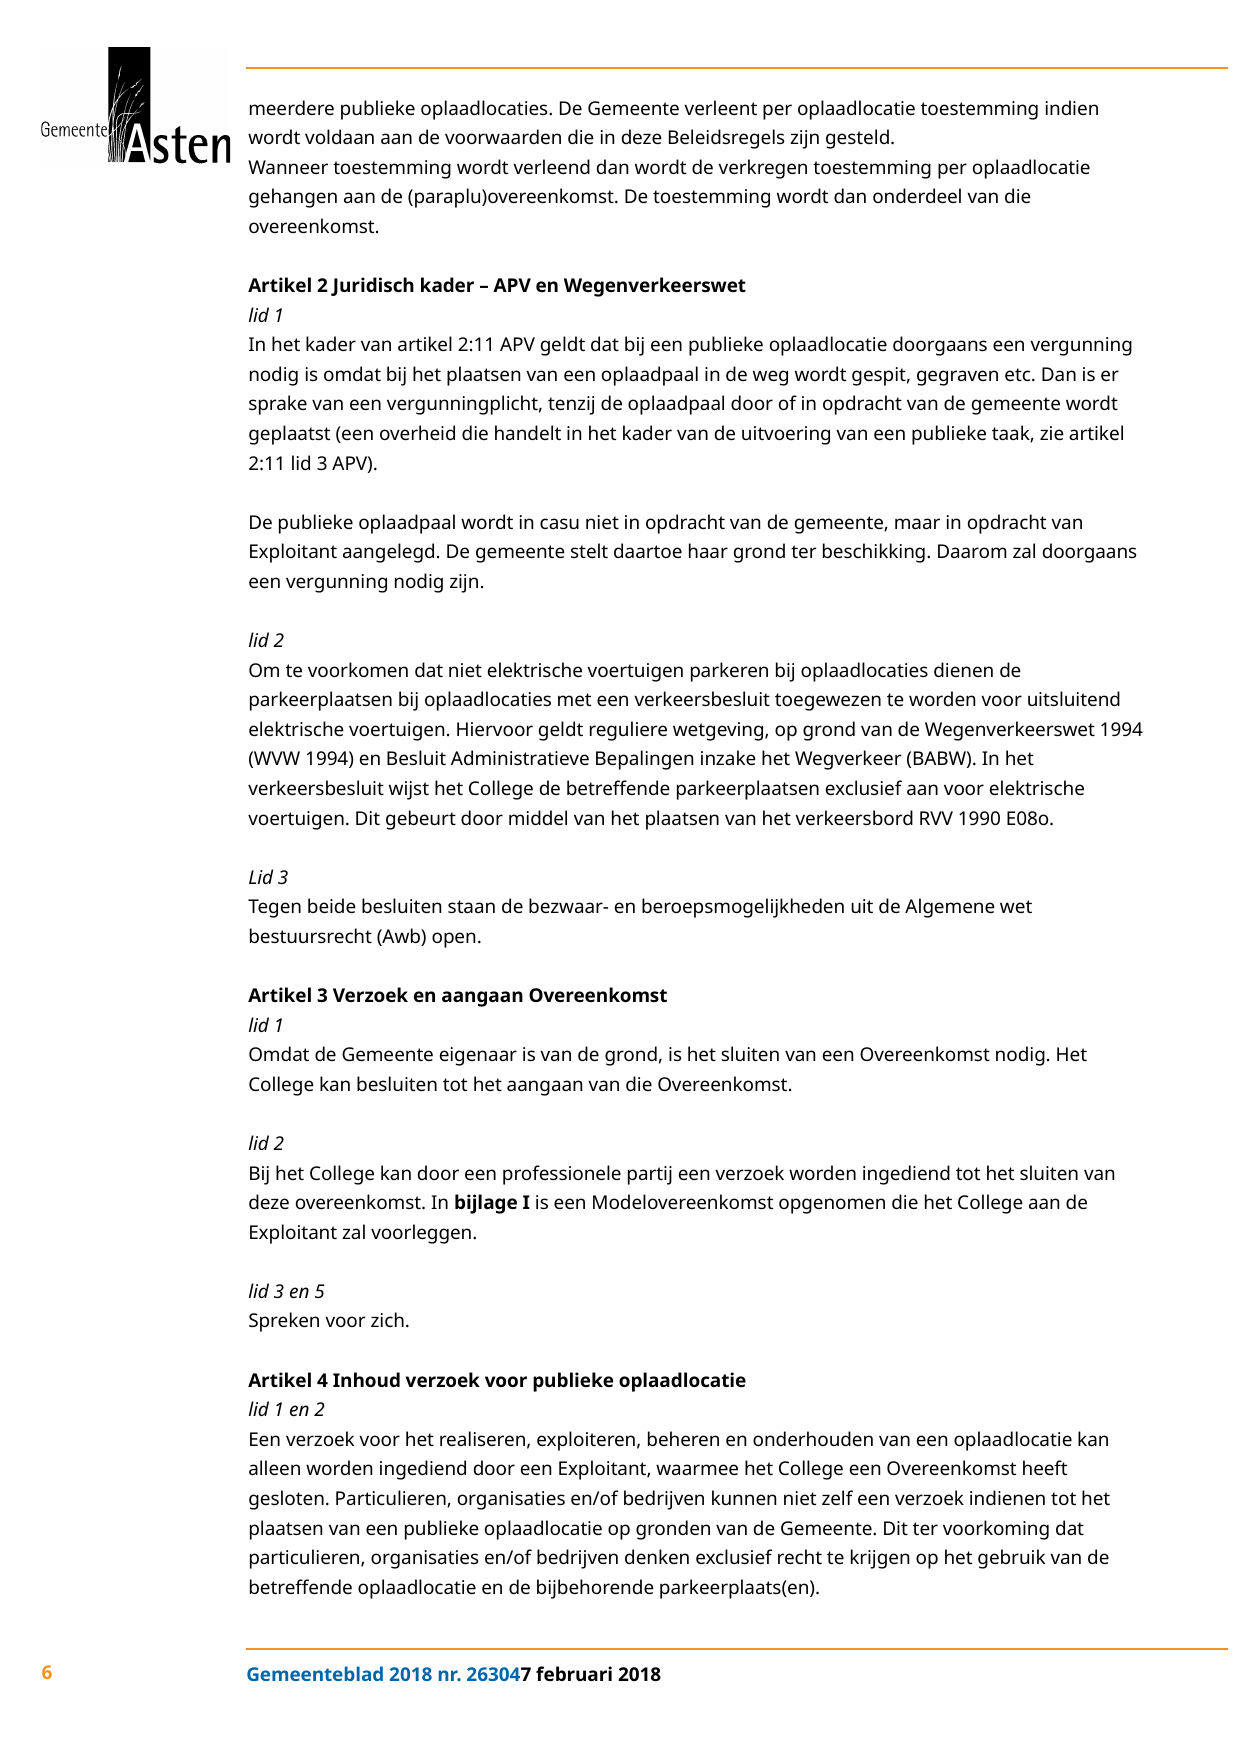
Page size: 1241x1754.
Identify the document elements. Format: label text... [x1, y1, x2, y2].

text Artikel 2 Juridisch kader – APV en Wegenverkeerswet [248, 272, 1152, 298]
text lid 2 [248, 627, 1152, 653]
picture [41, 47, 231, 172]
text lid 3 en 5 [248, 1278, 1152, 1304]
text lid 1 en 2 [248, 1396, 1152, 1422]
text lid 1 [248, 302, 1152, 328]
text lid 1 [248, 1012, 1152, 1038]
text Omdat de Gemeente eigenaar is van de grond, is het sluiten van een Overeenkomst nodig. Het College kan besluiten tot het aangaan van die Overeenkomst. [248, 1041, 1152, 1097]
text Wanneer toestemming wordt verleend dan wordt de verkregen toestemming per oplaadlocatie gehangen aan de (paraplu)overeenkomst. De toestemming wordt dan onderdeel van die overeenkomst. [248, 154, 1152, 239]
text Lid 3 [248, 864, 1152, 890]
text Bij het College kan door een professionele partij een verzoek worden ingediend tot het sluiten van deze overeenkomst. In bijlage I is een Modelovereenkomst opgenomen die het College aan de Exploitant zal voorleggen. [248, 1160, 1152, 1245]
text Een verzoek voor het realiseren, exploiteren, beheren en onderhouden van een oplaadlocatie kan alleen worden ingediend door een Exploitant, waarmee het College een Overeenkomst heeft gesloten. Particulieren, organisaties en/of bedrijven kunnen niet zelf een verzoek indienen tot het plaatsen van een publieke oplaadlocatie op gronden van de Gemeente. Dit ter voorkoming dat particulieren, organisaties en/of bedrijven denken exclusief recht te krijgen op het gebruik van de betreffende oplaadlocatie en de bijbehorende parkeerplaats(en). [248, 1426, 1152, 1600]
text meerdere publieke oplaadlocaties. De Gemeente verleent per oplaadlocatie toestemming indien wordt voldaan aan de voorwaarden die in deze Beleidsregels zijn gesteld. [248, 95, 1152, 150]
text Om te voorkomen dat niet elektrische voertuigen parkeren bij oplaadlocaties dienen de parkeerplaatsen bij oplaadlocaties met een verkeersbesluit toegewezen te worden voor uitsluitend elektrische voertuigen. Hiervoor geldt reguliere wetgeving, op grond van de Wegenverkeerswet 1994 (WVW 1994) en Besluit Administratieve Bepalingen inzake het Wegverkeer (BABW). In het verkeersbesluit wijst het College de betreffende parkeerplaatsen exclusief aan voor elektrische voertuigen. Dit gebeurt door middel van het plaatsen van het verkeersbord RVV 1990 E08o. [248, 657, 1152, 831]
text In het kader van artikel 2:11 APV geldt dat bij een publieke oplaadlocatie doorgaans een vergunning nodig is omdat bij het plaatsen van een oplaadpaal in de weg wordt gespit, gegraven etc. Dan is er sprake van een vergunningplicht, tenzij de oplaadpaal door of in opdracht van de gemeente wordt geplaatst (een overheid die handelt in het kader van de uitvoering van een publieke taak, zie artikel 2:11 lid 3 APV). [248, 331, 1152, 476]
text Artikel 3 Verzoek en aangaan Overeenkomst [248, 982, 1152, 1008]
text Tegen beide besluiten staan de bezwaar- en beroepsmogelijkheden uit de Algemene wet bestuursrecht (Awb) open. [248, 893, 1152, 949]
text De publieke oplaadpaal wordt in casu niet in opdracht van de gemeente, maar in opdracht van Exploitant aangelegd. De gemeente stelt daartoe haar grond ter beschikking. Daarom zal doorgaans een vergunning nodig zijn. [248, 509, 1152, 594]
text Spreken voor zich. [248, 1308, 1152, 1333]
text Artikel 4 Inhoud verzoek voor publieke oplaadlocatie [248, 1367, 1152, 1393]
text lid 2 [248, 1130, 1152, 1156]
